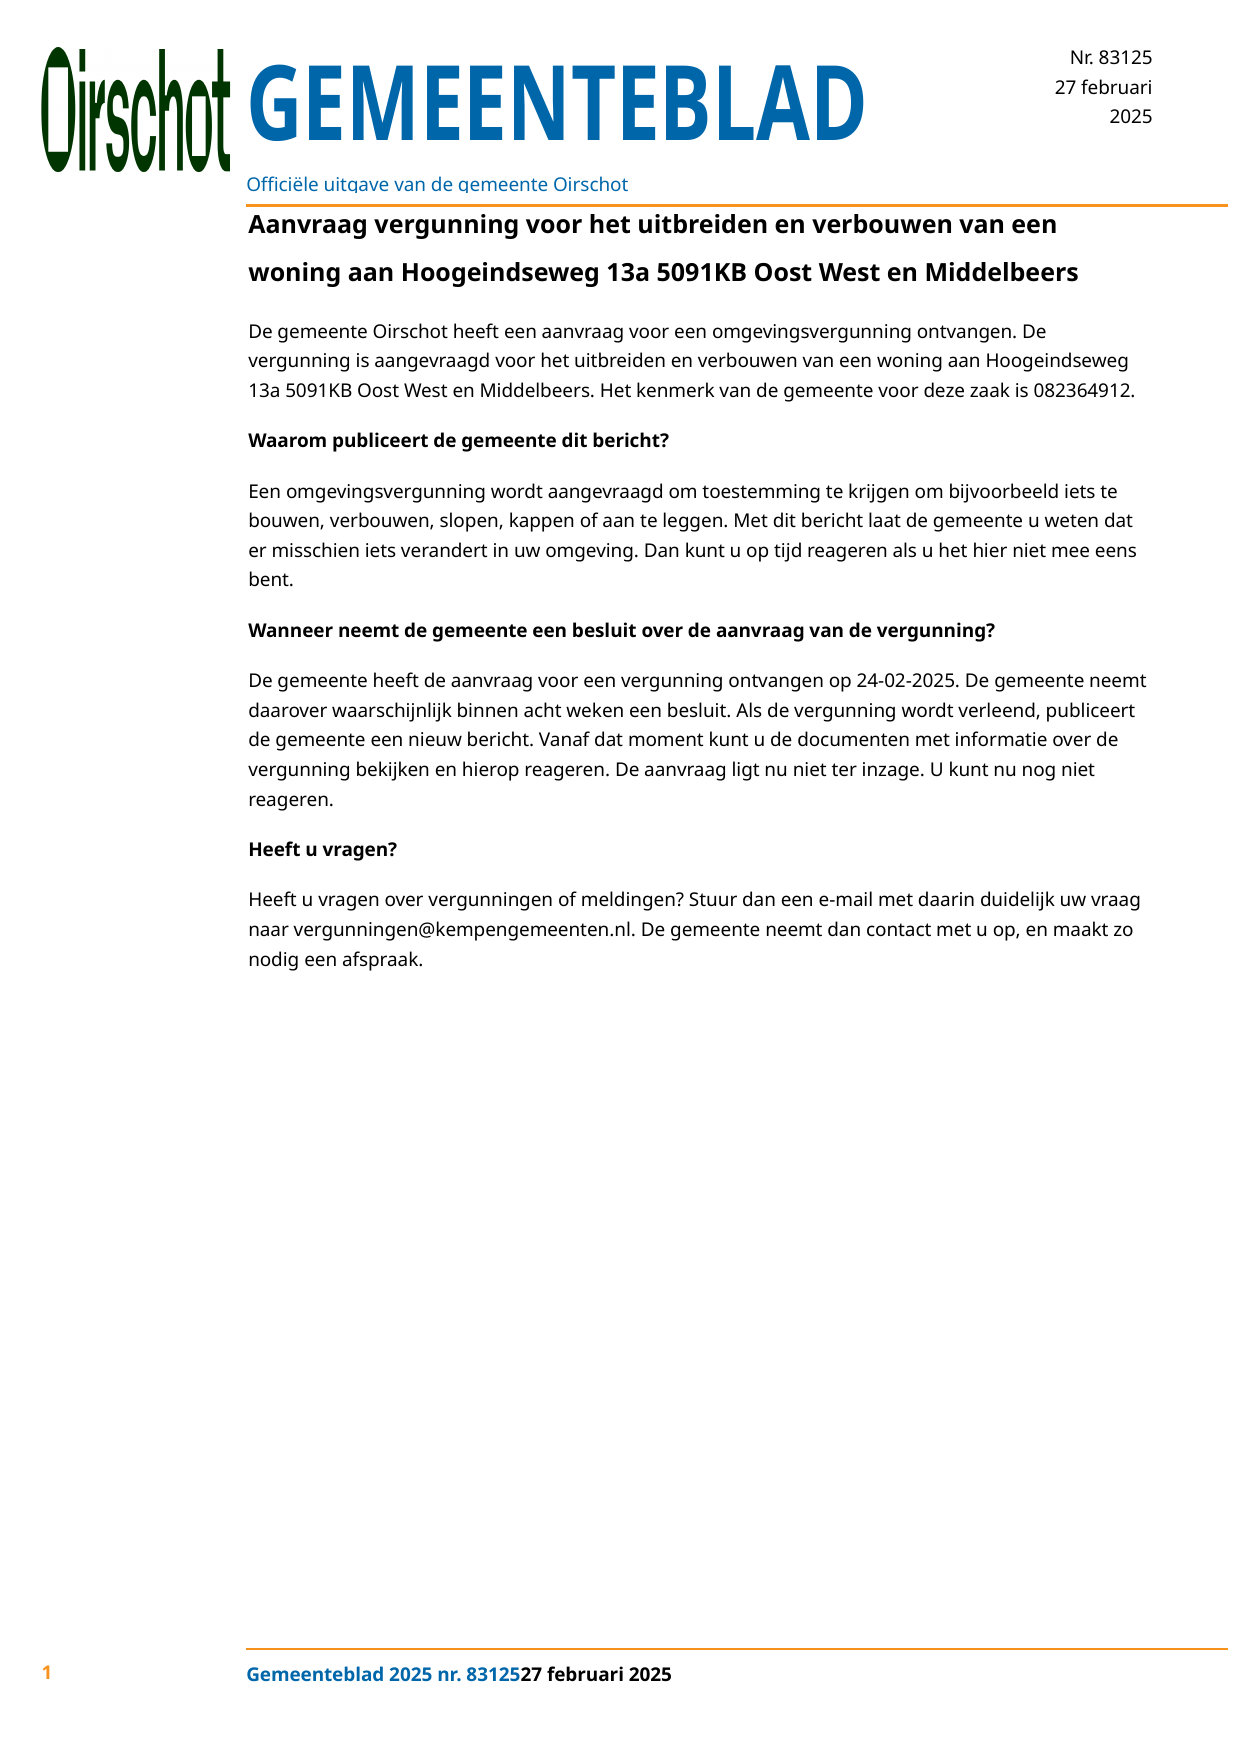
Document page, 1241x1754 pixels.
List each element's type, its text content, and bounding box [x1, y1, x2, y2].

text Heeft u vragen over vergunningen of meldingen? Stuur dan een e-mail met daarin duidelijk uw vraag naar vergunningen@kempengemeenten.nl. De gemeente neemt dan contact met u op, en maakt zo nodig een afspraak. [248, 887, 1152, 972]
text Wanneer neemt de gemeente een besluit over de aanvraag van de vergunning? [248, 617, 1152, 643]
text Aanvraag vergunning voor het uitbreiden en verbouwen van een woning aan Hoogeindseweg 13a 5091KB Oost West en Middelbeers [248, 207, 1152, 288]
picture [41, 47, 231, 172]
text Waarom publiceert de gemeente dit bericht? [248, 427, 1152, 453]
text Een omgevingsvergunning wordt aangevraagd om toestemming te krijgen om bijvoorbeeld iets te bouwen, verbouwen, slopen, kappen of aan te leggen. Met dit bericht laat de gemeente u weten dat er misschien iets verandert in uw omgeving. Dan kunt u op tijd reageren als u het hier niet mee eens bent. [248, 478, 1152, 592]
text De gemeente Oirschot heeft een aanvraag voor een omgevingsvergunning ontvangen. De vergunning is aangevraagd voor het uitbreiden en verbouwen van een woning aan Hoogeindseweg 13a 5091KB Oost West en Middelbeers. Het kenmerk van de gemeente voor deze zaak is 082364912. [248, 318, 1152, 403]
text Heeft u vragen? [248, 836, 1152, 862]
text De gemeente heeft de aanvraag voor een vergunning ontvangen op 24-02-2025. De gemeente neemt daarover waarschijnlijk binnen acht weken een besluit. Als de vergunning wordt verleend, publiceert de gemeente een nieuw bericht. Vanaf dat moment kunt u de documenten met informatie over de vergunning bekijken en hierop reageren. De aanvraag ligt nu niet ter inzage. U kunt nu nog niet reageren. [248, 667, 1152, 812]
